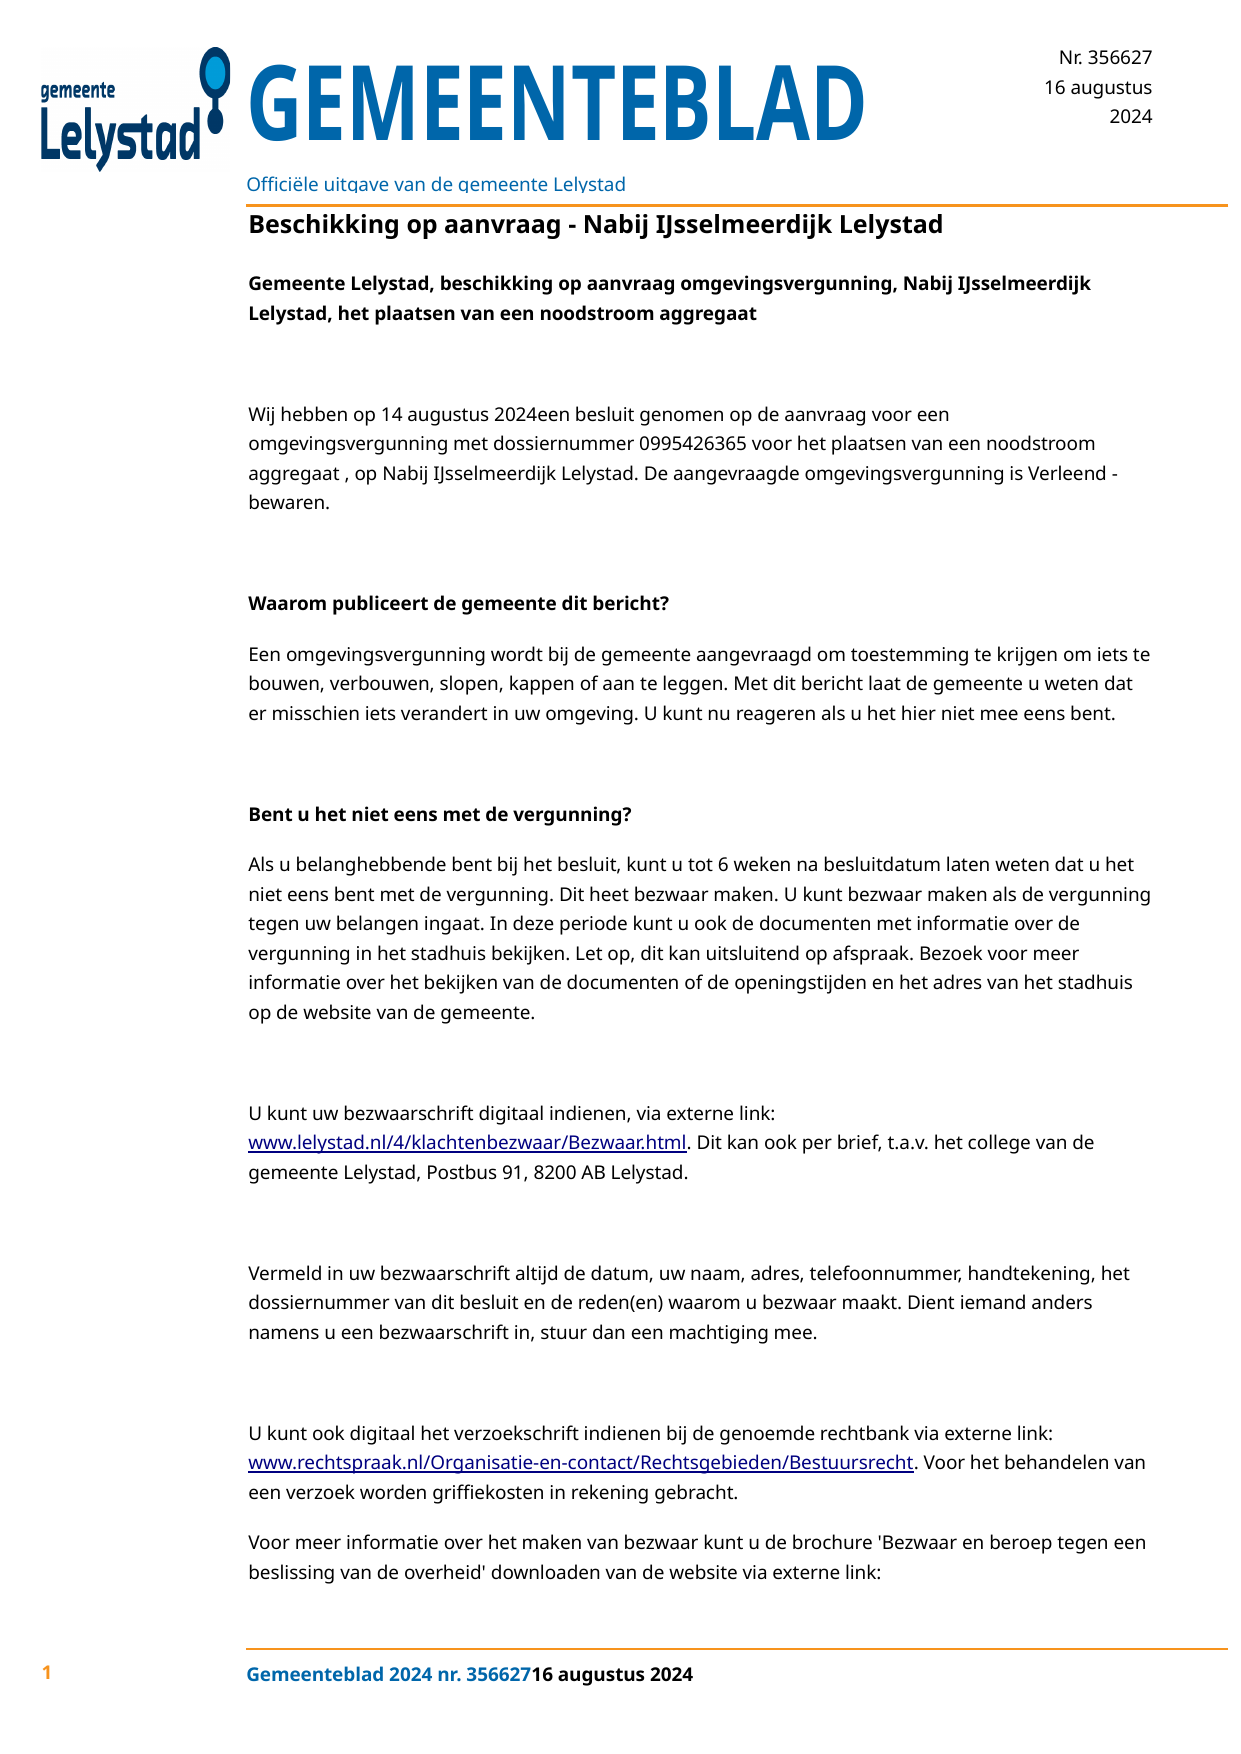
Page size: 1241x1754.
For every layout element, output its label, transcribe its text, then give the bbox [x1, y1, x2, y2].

text Een omgevingsvergunning wordt bij de gemeente aangevraagd om toestemming te krijgen om iets te bouwen, verbouwen, slopen, kappen of aan te leggen. Met dit bericht laat de gemeente u weten dat er misschien iets verandert in uw omgeving. U kunt nu reageren als u het hier niet mee eens bent. [248, 641, 1152, 726]
text U kunt ook digitaal het verzoekschrift indienen bij de genoemde rechtbank via externe link: www.rechtspraak.nl/Organisatie-en-contact/Rechtsgebieden/Bestuursrecht. Voor het behandelen van een verzoek worden griffiekosten in rekening gebracht. [248, 1420, 1152, 1505]
text Vermeld in uw bezwaarschrift altijd de datum, uw naam, adres, telefoonnummer, handtekening, het dossiernummer van dit besluit en de reden(en) waarom u bezwaar maakt. Dient iemand anders namens u een bezwaarschrift in, stuur dan een machtiging mee. [248, 1260, 1152, 1345]
text Gemeente Lelystad, beschikking op aanvraag omgevingsvergunning, Nabij IJsselmeerdijk Lelystad, het plaatsen van een noodstroom aggregaat [248, 270, 1152, 326]
picture [41, 47, 231, 172]
text Als u belanghebbende bent bij het besluit, kunt u tot 6 weken na besluitdatum laten weten dat u het niet eens bent met de vergunning. Dit heet bezwaar maken. U kunt bezwaar maken als de vergunning tegen uw belangen ingaat. In deze periode kunt u ook de documenten met informatie over de vergunning in het stadhuis bekijken. Let op, dit kan uitsluitend op afspraak. Bezoek voor meer informatie over het bekijken van de documenten of de openingstijden en het adres van het stadhuis op de website van de gemeente. [248, 851, 1152, 1025]
text Wij hebben op 14 augustus 2024een besluit genomen op de aanvraag voor een omgevingsvergunning met dossiernummer 0995426365 voor het plaatsen van een noodstroom aggregaat , op Nabij IJsselmeerdijk Lelystad. De aangevraagde omgevingsvergunning is Verleend - bewaren. [248, 401, 1152, 515]
text Voor meer informatie over het maken van bezwaar kunt u de brochure 'Bezwaar en beroep tegen een beslissing van de overheid' downloaden van de website via externe link: [248, 1529, 1152, 1585]
text U kunt uw bezwaarschrift digitaal indienen, via externe link: www.lelystad.nl/4/klachtenbezwaar/Bezwaar.html. Dit kan ook per brief, t.a.v. het college van de gemeente Lelystad, Postbus 91, 8200 AB Lelystad. [248, 1100, 1152, 1185]
text Beschikking op aanvraag - Nabij IJsselmeerdijk Lelystad [248, 207, 1152, 241]
text Bent u het niet eens met de vergunning? [248, 801, 1152, 826]
text Waarom publiceert de gemeente dit bericht? [248, 590, 1152, 616]
